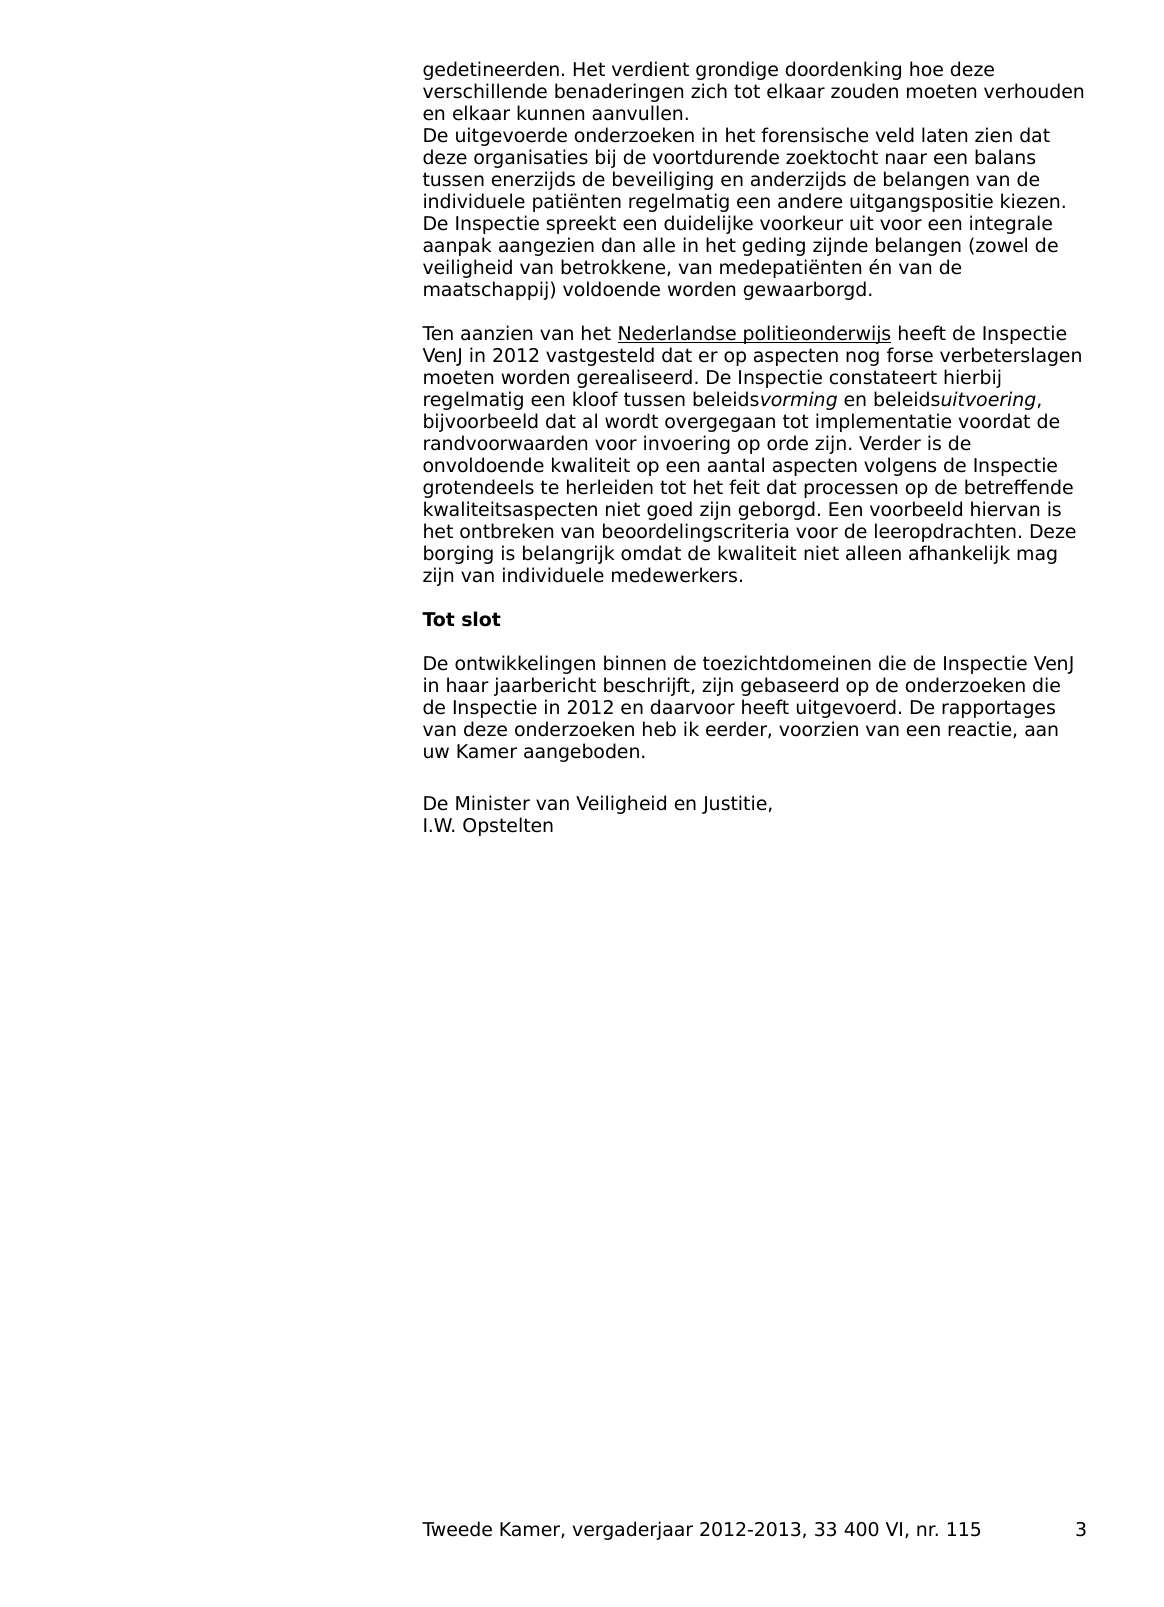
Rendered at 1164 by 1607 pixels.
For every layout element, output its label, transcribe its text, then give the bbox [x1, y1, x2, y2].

text De uitgevoerde onderzoeken in het forensische veld laten zien dat deze organisaties bij de voortdurende zoektocht naar een balans tussen enerzijds de beveiliging en anderzijds de belangen van de individuele patiënten regelmatig een andere uitgangspositie kiezen. De Inspectie spreekt een duidelijke voorkeur uit voor een integrale aanpak aangezien dan alle in het geding zijnde belangen (zowel de veiligheid van betrokkene, van medepatiënten én van de maatschappij) voldoende worden gewaarborgd. [422, 125, 1087, 301]
text gedetineerden. Het verdient grondige doordenking hoe deze verschillende benaderingen zich tot elkaar zouden moeten verhouden en elkaar kunnen aanvullen. [422, 59, 1087, 125]
text De ontwikkelingen binnen de toezichtdomeinen die de Inspectie VenJ in haar jaarbericht beschrijft, zijn gebaseerd op de onderzoeken die de Inspectie in 2012 en daarvoor heeft uitgevoerd. De rapportages van deze onderzoeken heb ik eerder, voorzien van een reactie, aan uw Kamer aangeboden. [422, 653, 1087, 763]
text Ten aanzien van het Nederlandse politieonderwijs heeft de Inspectie VenJ in 2012 vastgesteld dat er op aspecten nog forse verbeterslagen moeten worden gerealiseerd. De Inspectie constateert hierbij regelmatig een kloof tussen beleidsvorming en beleidsuitvoering, bijvoorbeeld dat al wordt overgegaan tot implementatie voordat de randvoorwaarden voor invoering op orde zijn. Verder is de onvoldoende kwaliteit op een aantal aspecten volgens de Inspectie grotendeels te herleiden tot het feit dat processen op de betreffende kwaliteitsaspecten niet goed zijn geborgd. Een voorbeeld hiervan is het ontbreken van beoordelingscriteria voor de leeropdrachten. Deze borging is belangrijk omdat de kwaliteit niet alleen afhankelijk mag zijn van individuele medewerkers. [422, 323, 1087, 587]
subtitle Tot slot [422, 609, 1087, 631]
text De Minister van Veiligheid en Justitie, I.W. Opstelten [422, 793, 1087, 837]
